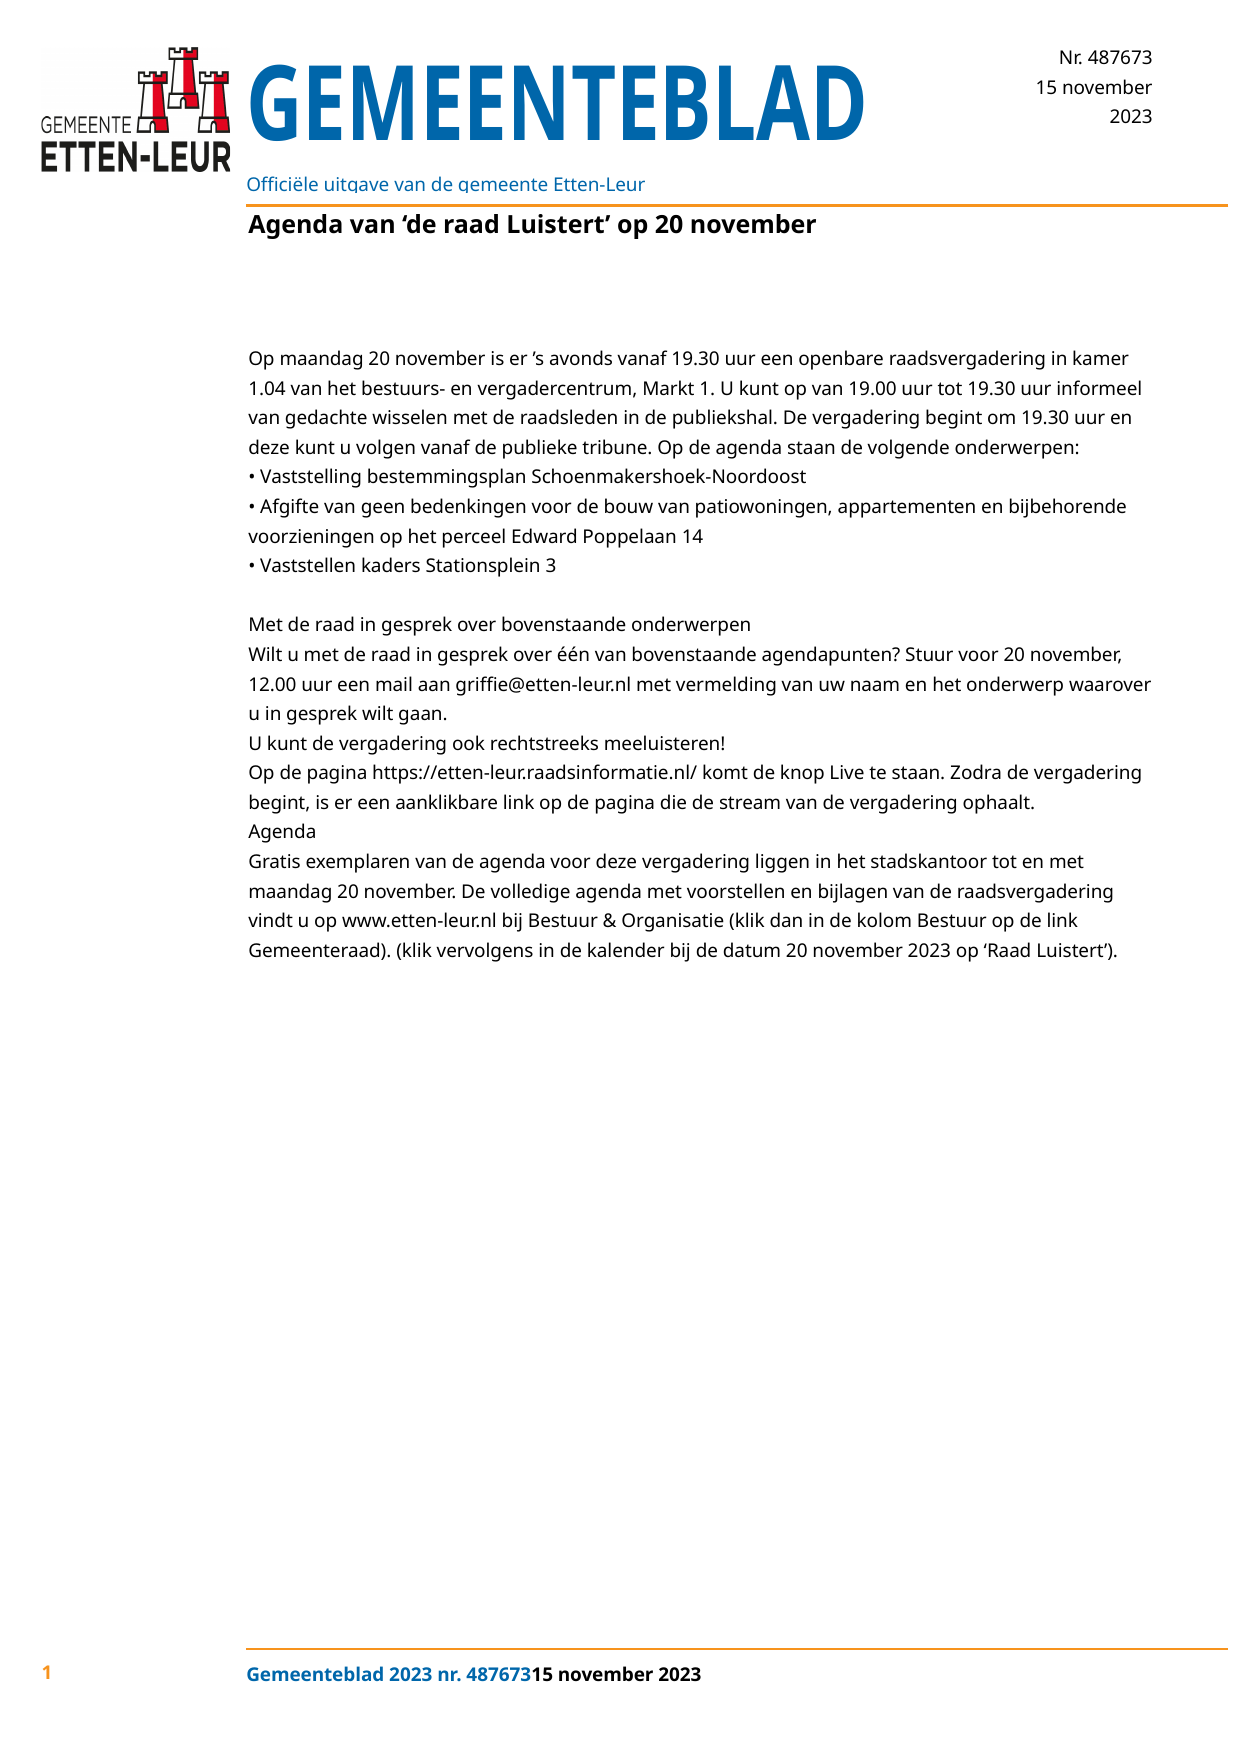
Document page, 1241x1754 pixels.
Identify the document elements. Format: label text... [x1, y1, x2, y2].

text Met de raad in gesprek over bovenstaande onderwerpen [248, 612, 1152, 637]
text • Vaststellen kaders Stationsplein 3 [248, 552, 1152, 578]
text Wilt u met de raad in gesprek over één van bovenstaande agendapunten? Stuur voor 20 november, 12.00 uur een mail aan griffie@etten-leur.nl met vermelding van uw naam en het onderwerp waarover u in gesprek wilt gaan. [248, 641, 1152, 726]
text Agenda [248, 819, 1152, 844]
text Op de pagina https://etten-leur.raadsinformatie.nl/ komt de knop Live te staan. Zodra de vergadering begint, is er een aanklikbare link op de pagina die de stream van de vergadering ophaalt. [248, 759, 1152, 815]
text Agenda van ‘de raad Luistert’ op 20 november [248, 207, 1152, 241]
text • Afgifte van geen bedenkingen voor de bouw van patiowoningen, appartementen en bijbehorende voorzieningen op het perceel Edward Poppelaan 14 [248, 493, 1152, 548]
picture [41, 47, 231, 172]
text Op maandag 20 november is er ’s avonds vanaf 19.30 uur een openbare raadsvergadering in kamer 1.04 van het bestuurs- en vergadercentrum, Markt 1. U kunt op van 19.00 uur tot 19.30 uur informeel van gedachte wisselen met de raadsleden in de publiekshal. De vergadering begint om 19.30 uur en deze kunt u volgen vanaf de publieke tribune. Op de agenda staan de volgende onderwerpen: [248, 345, 1152, 460]
text • Vaststelling bestemmingsplan Schoenmakershoek-Noordoost [248, 464, 1152, 489]
text Gratis exemplaren van de agenda voor deze vergadering liggen in het stadskantoor tot en met maandag 20 november. De volledige agenda met voorstellen en bijlagen van de raadsvergadering vindt u op www.etten-leur.nl bij Bestuur & Organisatie (klik dan in de kolom Bestuur op de link Gemeenteraad). (klik vervolgens in de kalender bij de datum 20 november 2023 op ‘Raad Luistert’). [248, 848, 1152, 963]
text U kunt de vergadering ook rechtstreeks meeluisteren! [248, 730, 1152, 756]
